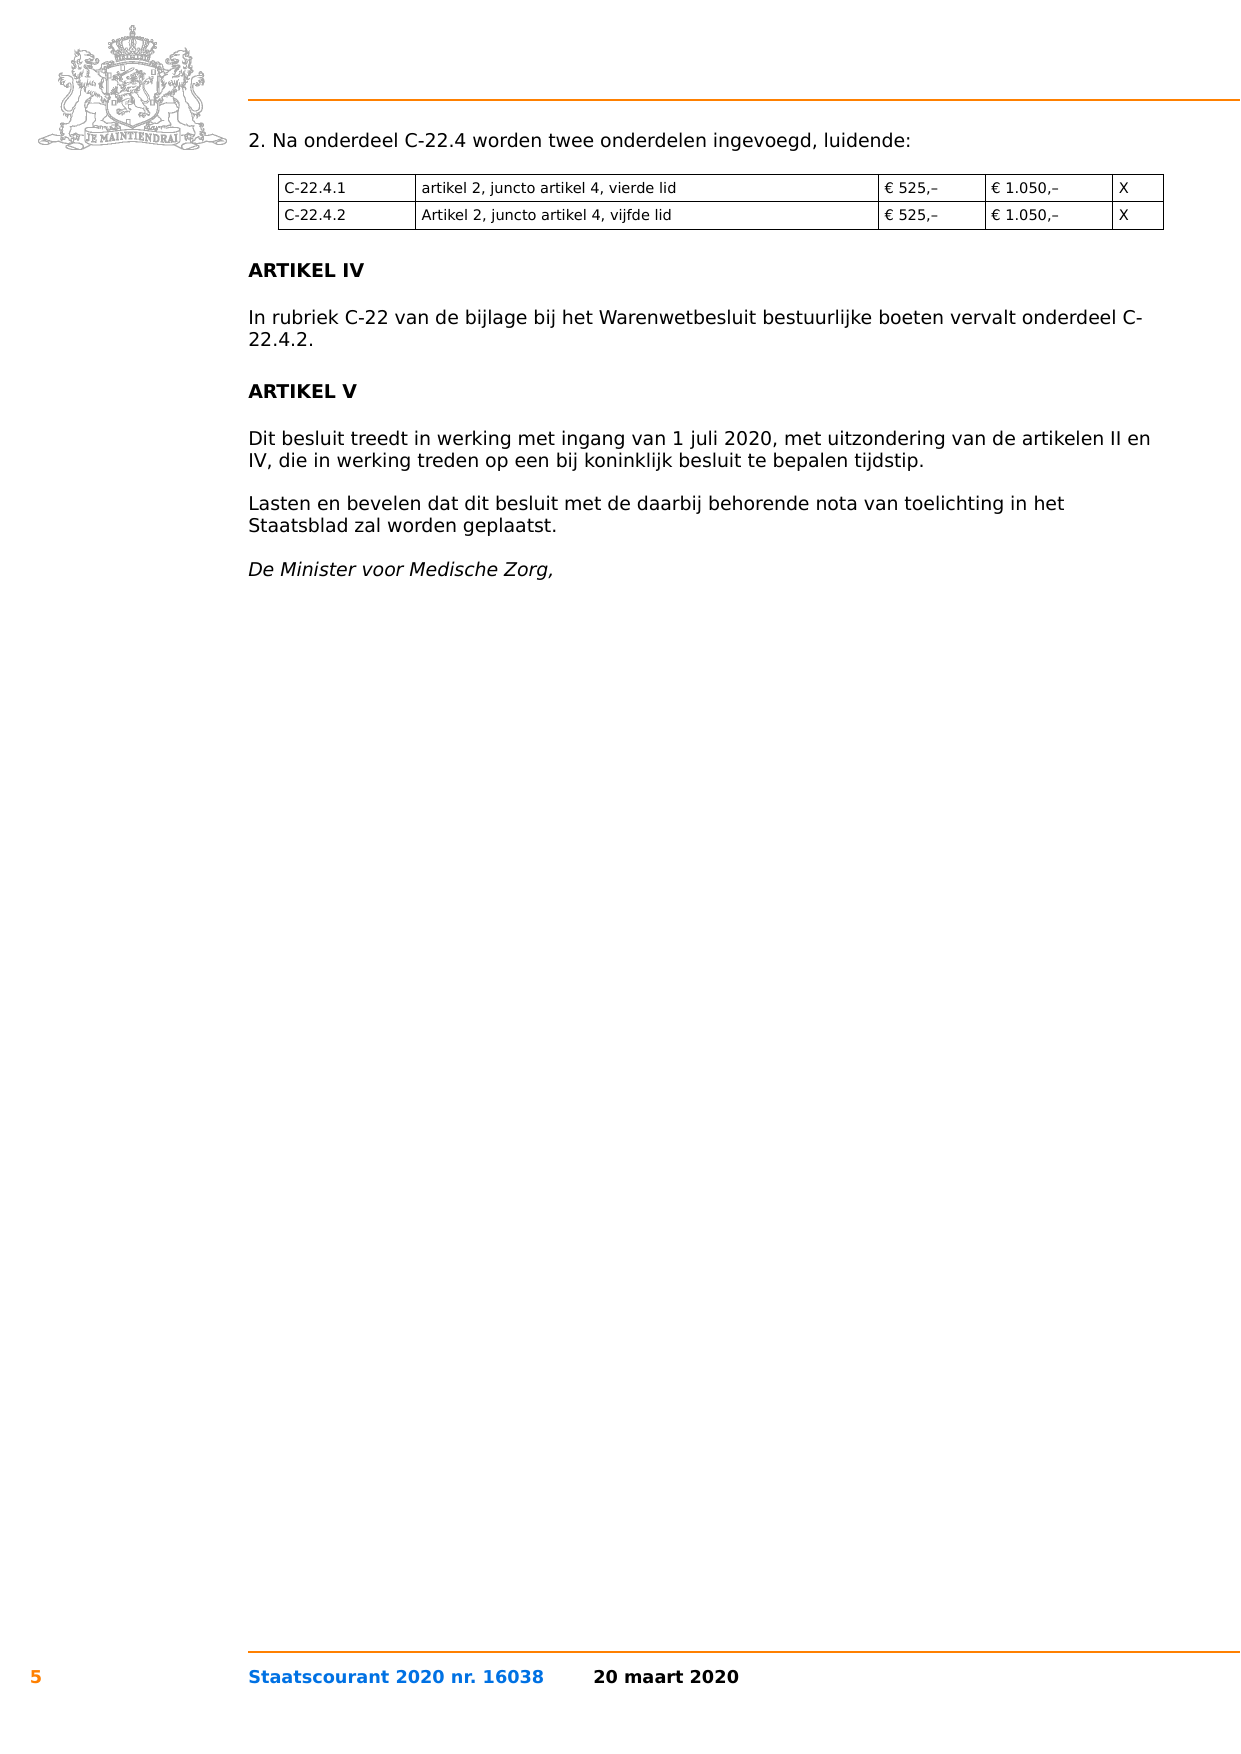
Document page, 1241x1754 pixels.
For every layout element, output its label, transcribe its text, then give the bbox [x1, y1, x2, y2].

text De Minister voor Medische Zorg, [248, 559, 1163, 581]
table_header € 525,– [879, 175, 985, 201]
text Lasten en bevelen dat dit besluit met de daarbij behorende nota van toelichting in het Staatsblad zal worden geplaatst. [248, 493, 1163, 537]
table_header X [1113, 175, 1163, 201]
text In rubriek C-22 van de bijlage bij het Warenwetbesluit bestuurlijke boeten vervalt onderdeel C-22.4.2. [248, 307, 1163, 351]
table_header C-22.4.1 [279, 175, 415, 201]
table_cell € 1.050,– [986, 202, 1112, 228]
table_header € 1.050,– [986, 175, 1112, 201]
picture [38, 25, 227, 150]
text Dit besluit treedt in werking met ingang van 1 juli 2020, met uitzondering van de artikelen II en IV, die in werking treden op een bij koninklijk besluit te bepalen tijdstip. [248, 427, 1163, 471]
table_cell C-22.4.2 [279, 202, 415, 228]
table_cell € 525,– [879, 202, 985, 228]
table_cell Artikel 2, juncto artikel 4, vijfde lid [416, 202, 878, 228]
subtitle ARTIKEL IV [248, 259, 1163, 282]
text 2. Na onderdeel C-22.4 worden twee onderdelen ingevoegd, luidende: [248, 130, 1163, 152]
table_header artikel 2, juncto artikel 4, vierde lid [416, 175, 878, 201]
subtitle ARTIKEL V [248, 381, 1163, 402]
table_cell X [1113, 202, 1163, 228]
